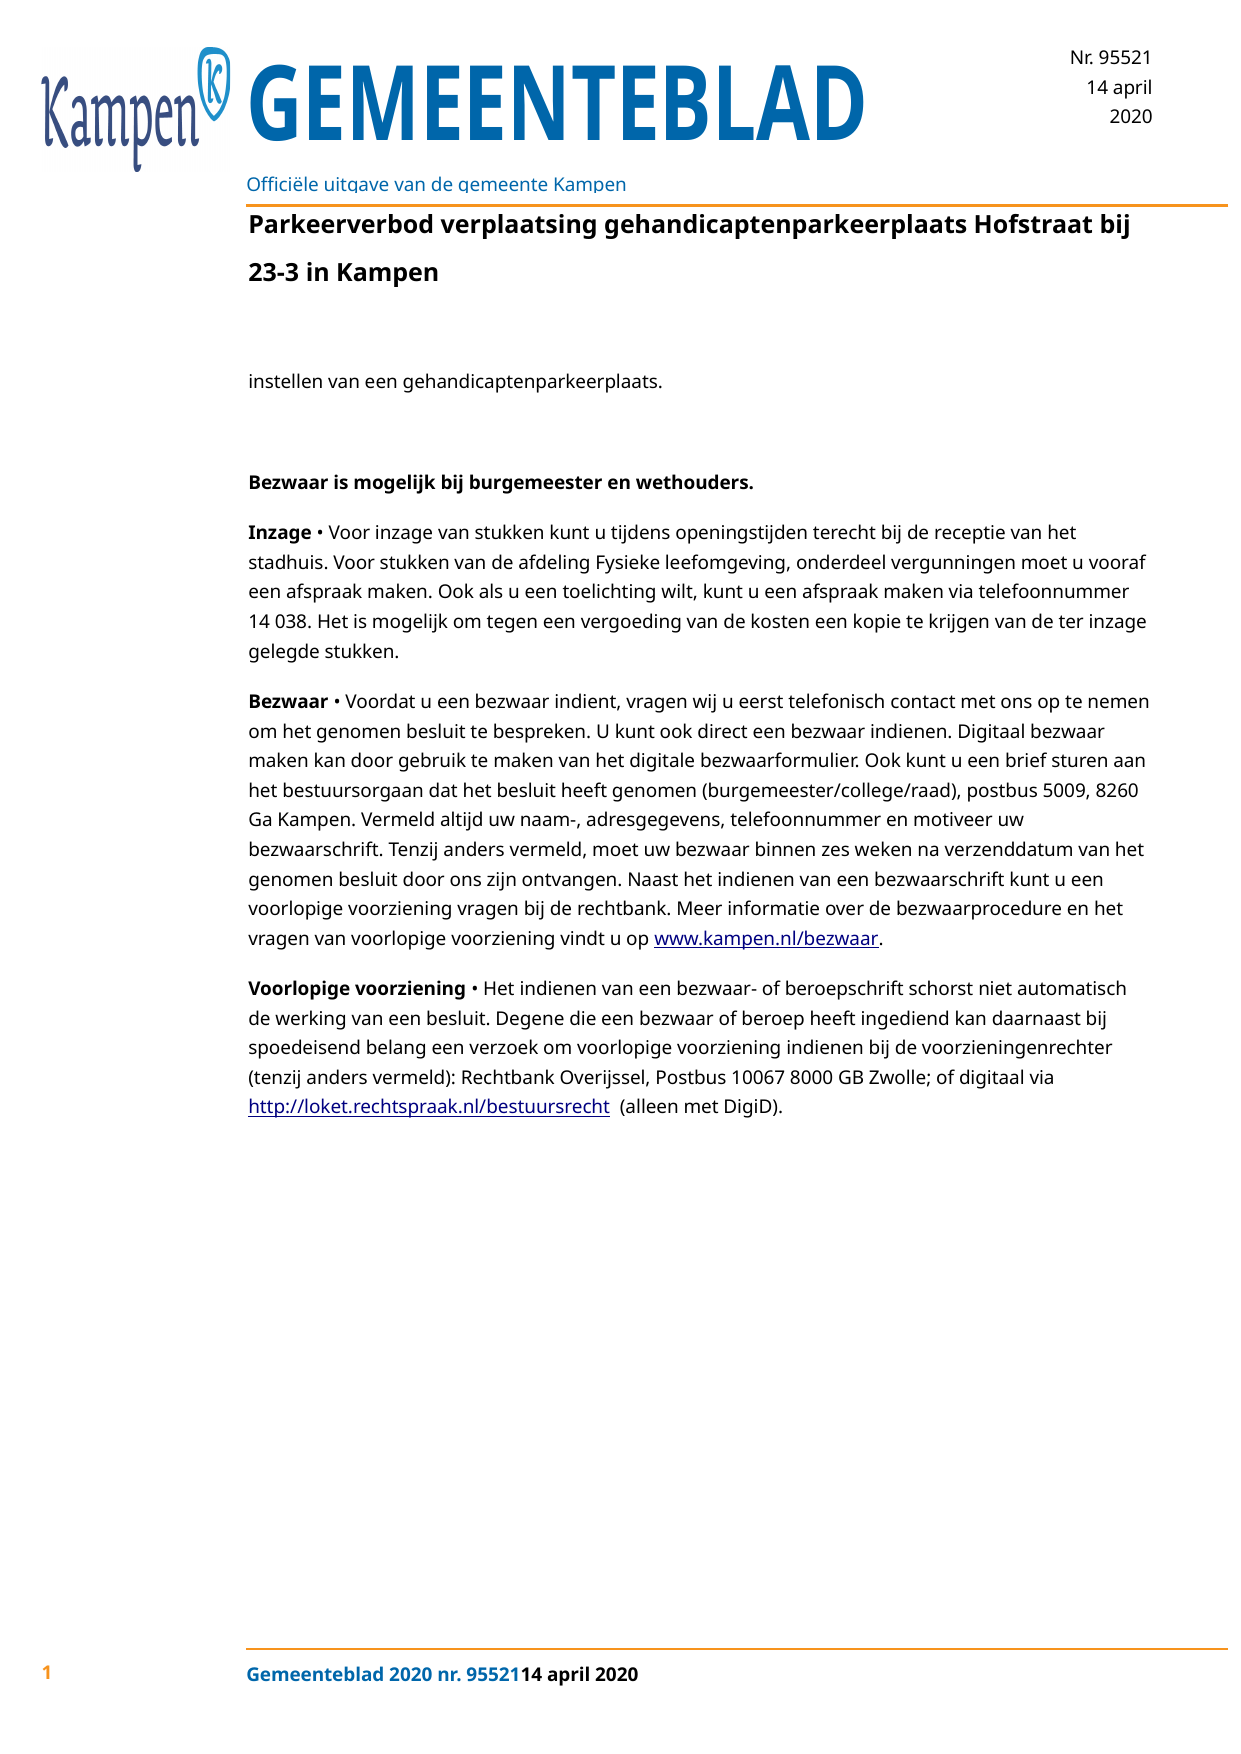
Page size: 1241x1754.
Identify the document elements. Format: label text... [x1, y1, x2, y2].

text Bezwaar • Voordat u een bezwaar indient, vragen wij u eerst telefonisch contact met ons op te nemen om het genomen besluit te bespreken. U kunt ook direct een bezwaar indienen. Digitaal bezwaar maken kan door gebruik te maken van het digitale bezwaarformulier. Ook kunt u een brief sturen aan het bestuursorgaan dat het besluit heeft genomen (burgemeester/college/raad), postbus 5009, 8260 Ga Kampen. Vermeld altijd uw naam-, adresgegevens, telefoonnummer en motiveer uw bezwaarschrift. Tenzij anders vermeld, moet uw bezwaar binnen zes weken na verzenddatum van het genomen besluit door ons zijn ontvangen. Naast het indienen van een bezwaarschrift kunt u een voorlopige voorziening vragen bij de rechtbank. Meer informatie over de bezwaarprocedure en het vragen van voorlopige voorziening vindt u op www.kampen.nl/bezwaar. [248, 688, 1152, 951]
text Inzage • Voor inzage van stukken kunt u tijdens openingstijden terecht bij de receptie van het stadhuis. Voor stukken van de afdeling Fysieke leefomgeving, onderdeel vergunningen moet u vooraf een afspraak maken. Ook als u een toelichting wilt, kunt u een afspraak maken via telefoonnummer 14 038. Het is mogelijk om tegen een vergoeding van de kosten een kopie te krijgen van de ter inzage gelegde stukken. [248, 519, 1152, 664]
text instellen van een gehandicaptenparkeerplaats. [248, 368, 1152, 394]
text Voorlopige voorziening • Het indienen van een bezwaar- of beroepschrift schorst niet automatisch de werking van een besluit. Degene die een bezwaar of beroep heeft ingediend kan daarnaast bij spoedeisend belang een verzoek om voorlopige voorziening indienen bij de voorzieningenrechter (tenzij anders vermeld): Rechtbank Overijssel, Postbus 10067 8000 GB Zwolle; of digitaal via http://loket.rechtspraak.nl/bestuursrecht (alleen met DigiD). [248, 975, 1152, 1119]
text Parkeerverbod verplaatsing gehandicaptenparkeerplaats Hofstraat bij 23-3 in Kampen [248, 207, 1152, 288]
text Bezwaar is mogelijk bij burgemeester en wethouders. [248, 469, 1152, 495]
picture [41, 47, 231, 172]
